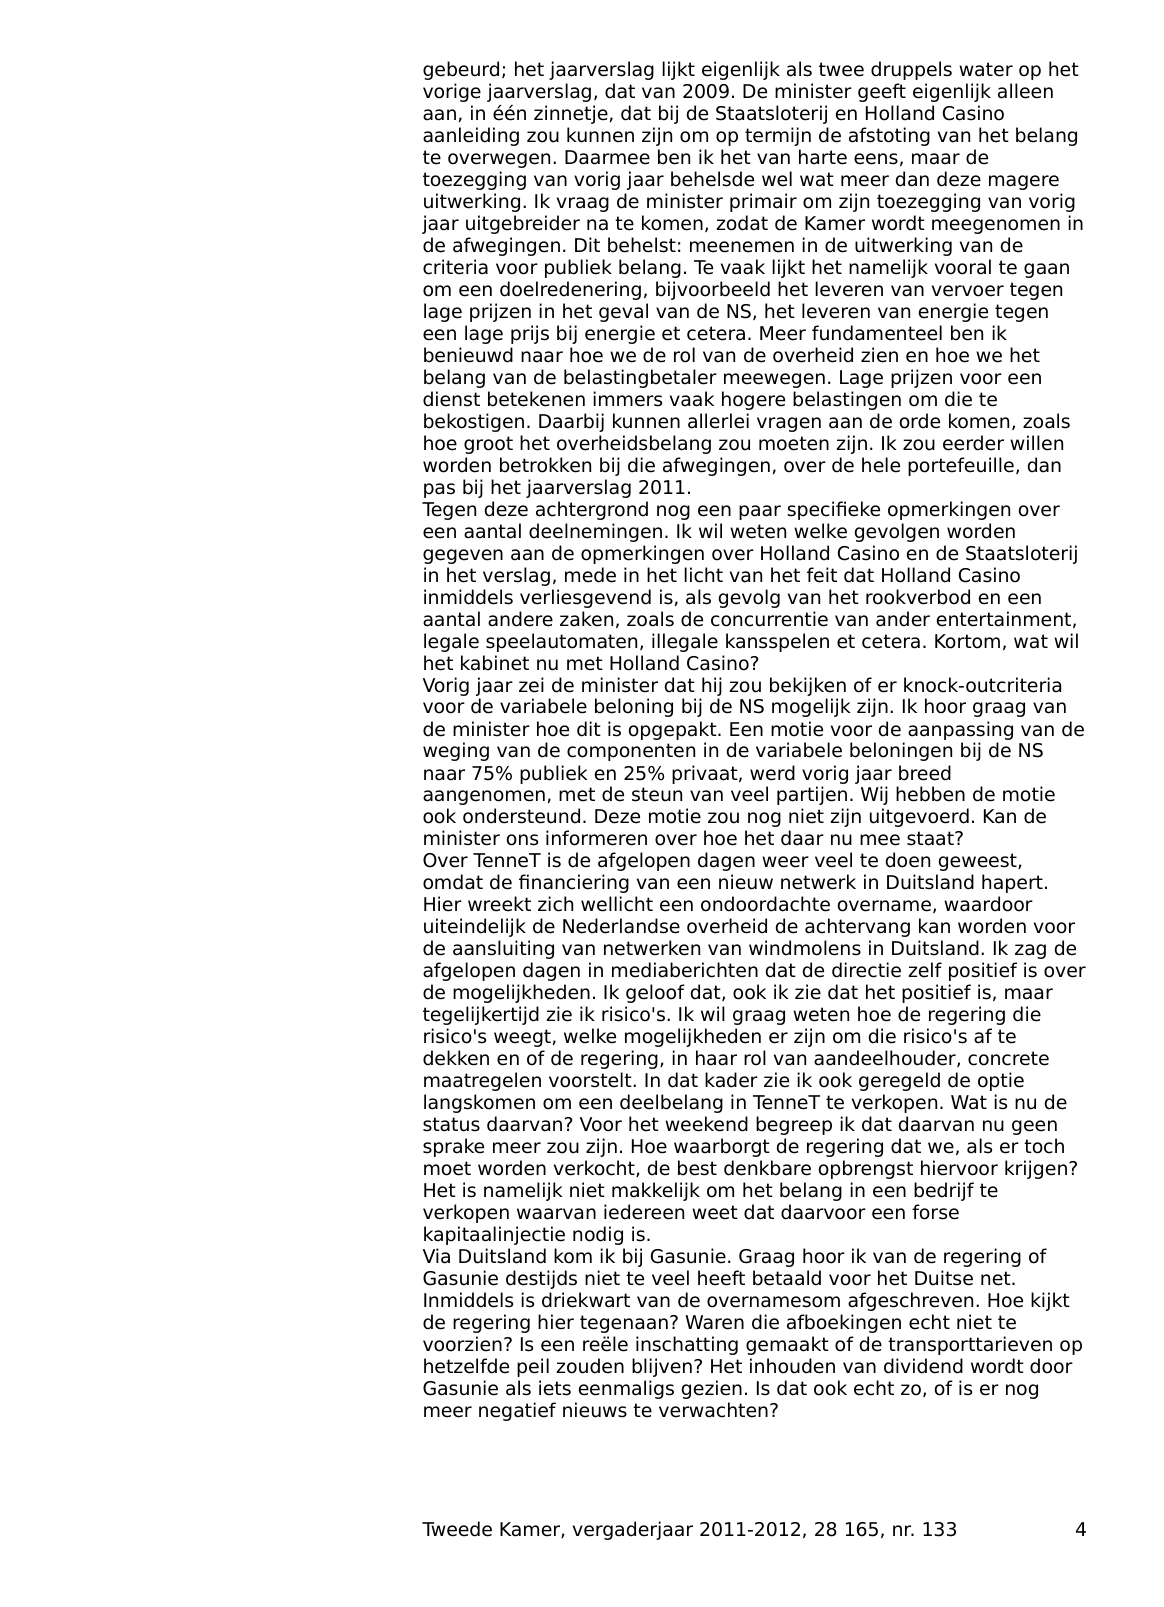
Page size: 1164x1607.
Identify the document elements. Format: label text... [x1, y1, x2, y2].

text Vorig jaar zei de minister dat hij zou bekijken of er knock-outcriteria voor de variabele beloning bij de NS mogelijk zijn. Ik hoor graag van de minister hoe dit is opgepakt. Een motie voor de aanpassing van de weging van de componenten in de variabele beloningen bij de NS naar 75% publiek en 25% privaat, werd vorig jaar breed aangenomen, met de steun van veel partijen. Wij hebben de motie ook ondersteund. Deze motie zou nog niet zijn uitgevoerd. Kan de minister ons informeren over hoe het daar nu mee staat? [422, 674, 1087, 850]
text Over TenneT is de afgelopen dagen weer veel te doen geweest, omdat de financiering van een nieuw netwerk in Duitsland hapert. Hier wreekt zich wellicht een ondoordachte overname, waardoor uiteindelijk de Nederlandse overheid de achtervang kan worden voor de aansluiting van netwerken van windmolens in Duitsland. Ik zag de afgelopen dagen in mediaberichten dat de directie zelf positief is over de mogelijkheden. Ik geloof dat, ook ik zie dat het positief is, maar tegelijkertijd zie ik risico's. Ik wil graag weten hoe de regering die risico's weegt, welke mogelijkheden er zijn om die risico's af te dekken en of de regering, in haar rol van aandeelhouder, concrete maatregelen voorstelt. In dat kader zie ik ook geregeld de optie langskomen om een deelbelang in TenneT te verkopen. Wat is nu de status daarvan? Voor het weekend begreep ik dat daarvan nu geen sprake meer zou zijn. Hoe waarborgt de regering dat we, als er toch moet worden verkocht, de best denkbare opbrengst hiervoor krijgen? Het is namelijk niet makkelijk om het belang in een bedrijf te verkopen waarvan iedereen weet dat daarvoor een forse kapitaalinjectie nodig is. [422, 850, 1087, 1246]
text Via Duitsland kom ik bij Gasunie. Graag hoor ik van de regering of Gasunie destijds niet te veel heeft betaald voor het Duitse net. Inmiddels is driekwart van de overnamesom afgeschreven. Hoe kijkt de regering hier tegenaan? Waren die afboekingen echt niet te voorzien? Is een reële inschatting gemaakt of de transporttarieven op hetzelfde peil zouden blijven? Het inhouden van dividend wordt door Gasunie als iets eenmaligs gezien. Is dat ook echt zo, of is er nog meer negatief nieuws te verwachten? [422, 1246, 1087, 1422]
text gebeurd; het jaarverslag lijkt eigenlijk als twee druppels water op het vorige jaarverslag, dat van 2009. De minister geeft eigenlijk alleen aan, in één zinnetje, dat bij de Staatsloterij en Holland Casino aanleiding zou kunnen zijn om op termijn de afstoting van het belang te overwegen. Daarmee ben ik het van harte eens, maar de toezegging van vorig jaar behelsde wel wat meer dan deze magere uitwerking. Ik vraag de minister primair om zijn toezegging van vorig jaar uitgebreider na te komen, zodat de Kamer wordt meegenomen in de afwegingen. Dit behelst: meenemen in de uitwerking van de criteria voor publiek belang. Te vaak lijkt het namelijk vooral te gaan om een doelredenering, bijvoorbeeld het leveren van vervoer tegen lage prijzen in het geval van de NS, het leveren van energie tegen een lage prijs bij energie et cetera. Meer fundamenteel ben ik benieuwd naar hoe we de rol van de overheid zien en hoe we het belang van de belastingbetaler meewegen. Lage prijzen voor een dienst betekenen immers vaak hogere belastingen om die te bekostigen. Daarbij kunnen allerlei vragen aan de orde komen, zoals hoe groot het overheidsbelang zou moeten zijn. Ik zou eerder willen worden betrokken bij die afwegingen, over de hele portefeuille, dan pas bij het jaarverslag 2011. [422, 59, 1087, 499]
text Tegen deze achtergrond nog een paar specifieke opmerkingen over een aantal deelnemingen. Ik wil weten welke gevolgen worden gegeven aan de opmerkingen over Holland Casino en de Staatsloterij in het verslag, mede in het licht van het feit dat Holland Casino inmiddels verliesgevend is, als gevolg van het rookverbod en een aantal andere zaken, zoals de concurrentie van ander entertainment, legale speelautomaten, illegale kansspelen et cetera. Kortom, wat wil het kabinet nu met Holland Casino? [422, 499, 1087, 674]
